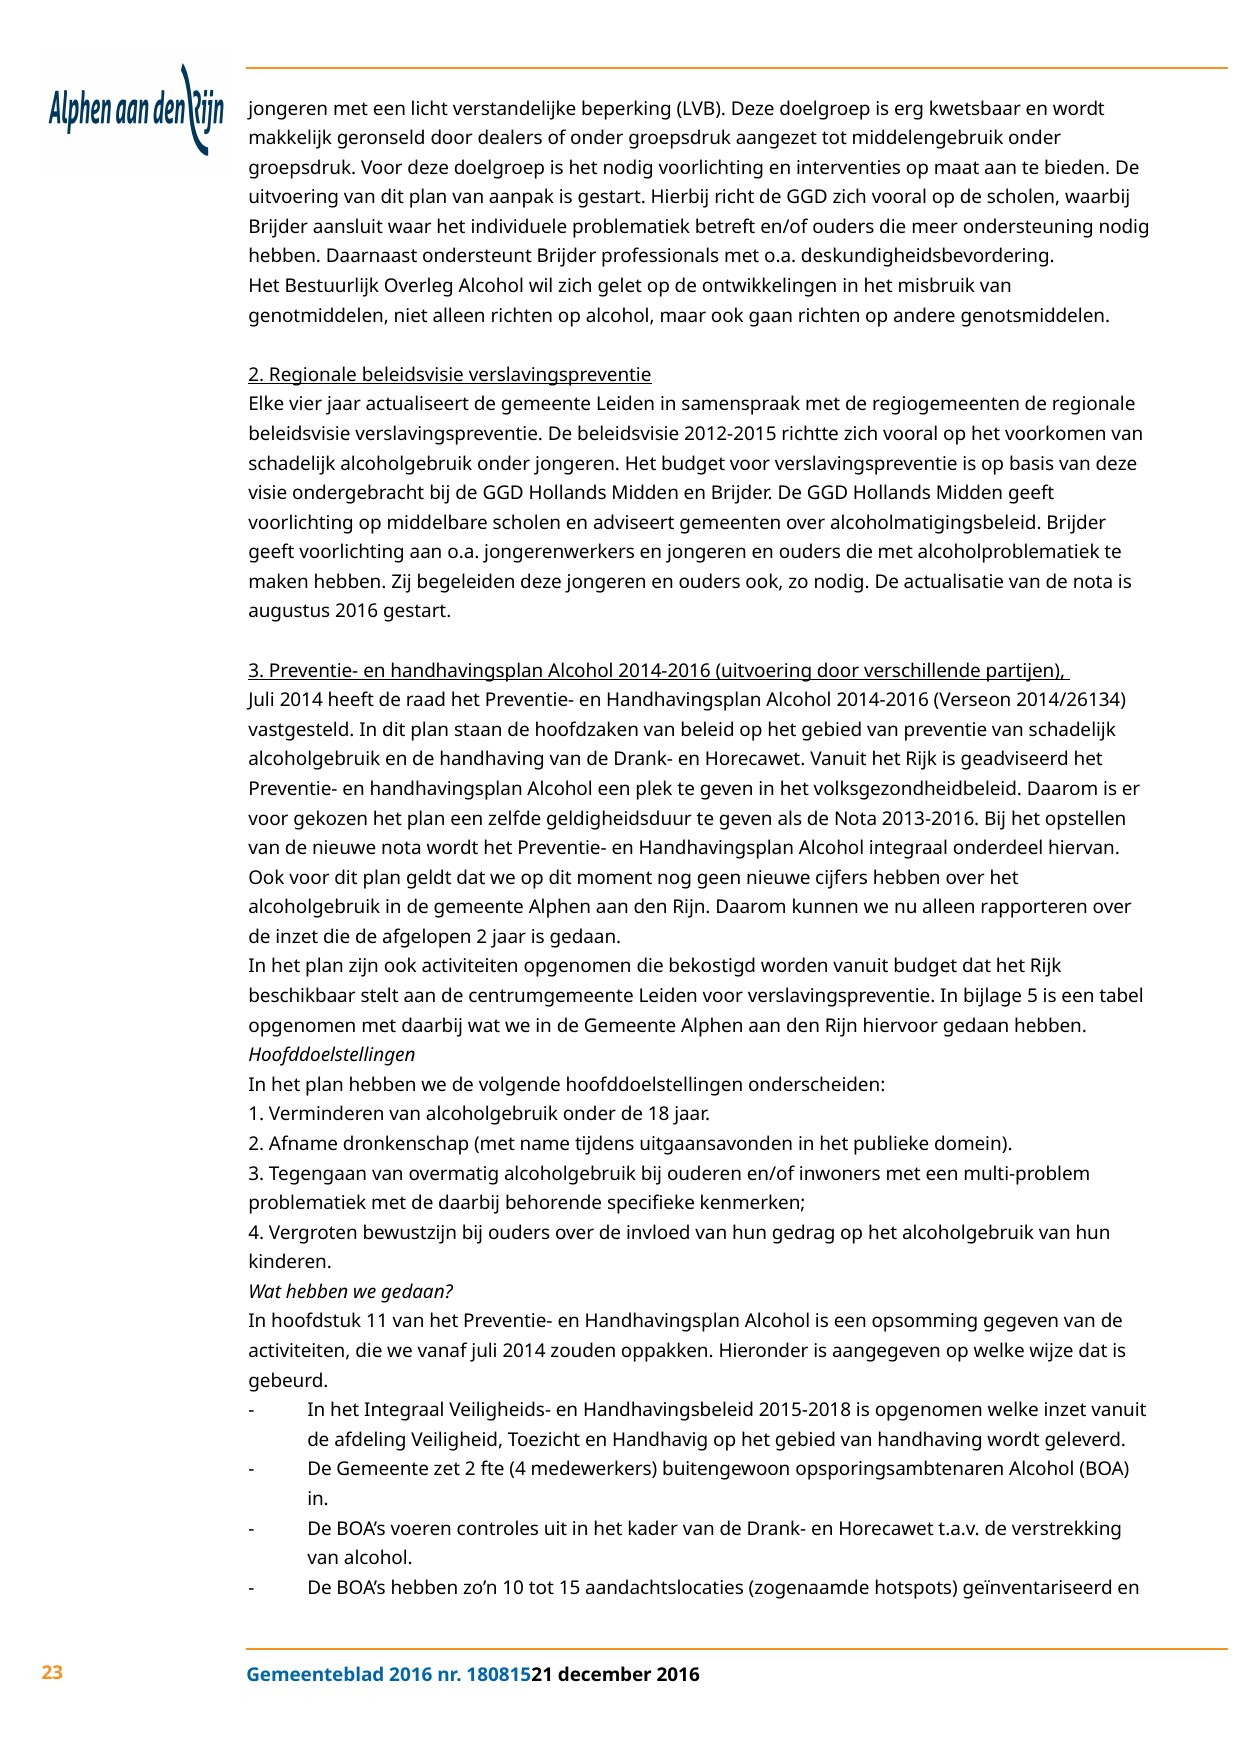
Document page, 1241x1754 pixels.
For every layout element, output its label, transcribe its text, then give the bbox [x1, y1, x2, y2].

text In het plan zijn ook activiteiten opgenomen die bekostigd worden vanuit budget dat het Rijk beschikbaar stelt aan de centrumgemeente Leiden voor verslavingspreventie. In bijlage 5 is een tabel opgenomen met daarbij wat we in de Gemeente Alphen aan den Rijn hiervoor gedaan hebben. [248, 953, 1152, 1038]
list De BOA’s voeren controles uit in het kader van de Drank- en Horecawet t.a.v. de verstrekking van alcohol. [248, 1515, 1152, 1570]
picture [41, 47, 231, 172]
text Het Bestuurlijk Overleg Alcohol wil zich gelet op de ontwikkelingen in het misbruik van genotmiddelen, niet alleen richten op alcohol, maar ook gaan richten op andere genotsmiddelen. [248, 272, 1152, 328]
text jongeren met een licht verstandelijke beperking (LVB). Deze doelgroep is erg kwetsbaar en wordt makkelijk geronseld door dealers of onder groepsdruk aangezet tot middelengebruik onder groepsdruk. Voor deze doelgroep is het nodig voorlichting en interventies op maat aan te bieden. De uitvoering van dit plan van aanpak is gestart. Hierbij richt de GGD zich vooral op de scholen, waarbij Brijder aansluit waar het individuele problematiek betreft en/of ouders die meer ondersteuning nodig hebben. Daarnaast ondersteunt Brijder professionals met o.a. deskundigheidsbevordering. [248, 95, 1152, 268]
text Hoofddoelstellingen [248, 1041, 1152, 1067]
text 2. Afname dronkenschap (met name tijdens uitgaansavonden in het publieke domein). [248, 1130, 1152, 1156]
text 4. Vergroten bewustzijn bij ouders over de invloed van hun gedrag op het alcoholgebruik van hun kinderen. [248, 1219, 1152, 1274]
text In hoofdstuk 11 van het Preventie- en Handhavingsplan Alcohol is een opsomming gegeven van de activiteiten, die we vanaf juli 2014 zouden oppakken. Hieronder is aangegeven op welke wijze dat is gebeurd. [248, 1308, 1152, 1393]
list De Gemeente zet 2 fte (4 medewerkers) buitengewoon opsporingsambtenaren Alcohol (BOA) in. [248, 1456, 1152, 1511]
text Juli 2014 heeft de raad het Preventie- en Handhavingsplan Alcohol 2014-2016 (Verseon 2014/26134) vastgesteld. In dit plan staan de hoofdzaken van beleid op het gebied van preventie van schadelijk alcoholgebruik en de handhaving van de Drank- en Horecawet. Vanuit het Rijk is geadviseerd het Preventie- en handhavingsplan Alcohol een plek te geven in het volksgezondheidbeleid. Daarom is er voor gekozen het plan een zelfde geldigheidsduur te geven als de Nota 2013-2016. Bij het opstellen van de nieuwe nota wordt het Preventie- en Handhavingsplan Alcohol integraal onderdeel hiervan. Ook voor dit plan geldt dat we op dit moment nog geen nieuwe cijfers hebben over het alcoholgebruik in de gemeente Alphen aan den Rijn. Daarom kunnen we nu alleen rapporteren over de inzet die de afgelopen 2 jaar is gedaan. [248, 686, 1152, 949]
text 3. Preventie- en handhavingsplan Alcohol 2014-2016 (uitvoering door verschillende partijen), [248, 657, 1152, 683]
text 2. Regionale beleidsvisie verslavingspreventie [248, 361, 1152, 387]
text Elke vier jaar actualiseert de gemeente Leiden in samenspraak met de regiogemeenten de regionale beleidsvisie verslavingspreventie. De beleidsvisie 2012-2015 richtte zich vooral op het voorkomen van schadelijk alcoholgebruik onder jongeren. Het budget voor verslavingspreventie is op basis van deze visie ondergebracht bij de GGD Hollands Midden en Brijder. De GGD Hollands Midden geeft voorlichting op middelbare scholen en adviseert gemeenten over alcoholmatigingsbeleid. Brijder geeft voorlichting aan o.a. jongerenwerkers en jongeren en ouders die met alcoholproblematiek te maken hebben. Zij begeleiden deze jongeren en ouders ook, zo nodig. De actualisatie van de nota is augustus 2016 gestart. [248, 391, 1152, 623]
list In het Integraal Veiligheids- en Handhavingsbeleid 2015-2018 is opgenomen welke inzet vanuit de afdeling Veiligheid, Toezicht en Handhavig op het gebied van handhaving wordt geleverd. [248, 1396, 1152, 1452]
text 1. Verminderen van alcoholgebruik onder de 18 jaar. [248, 1101, 1152, 1126]
text 3. Tegengaan van overmatig alcoholgebruik bij ouderen en/of inwoners met een multi-problem problematiek met de daarbij behorende specifieke kenmerken; [248, 1160, 1152, 1215]
list De BOA’s hebben zo’n 10 tot 15 aandachtslocaties (zogenaamde hotspots) geïnventariseerd en [248, 1574, 1152, 1600]
text In het plan hebben we de volgende hoofddoelstellingen onderscheiden: [248, 1071, 1152, 1097]
text Wat hebben we gedaan? [248, 1278, 1152, 1304]
